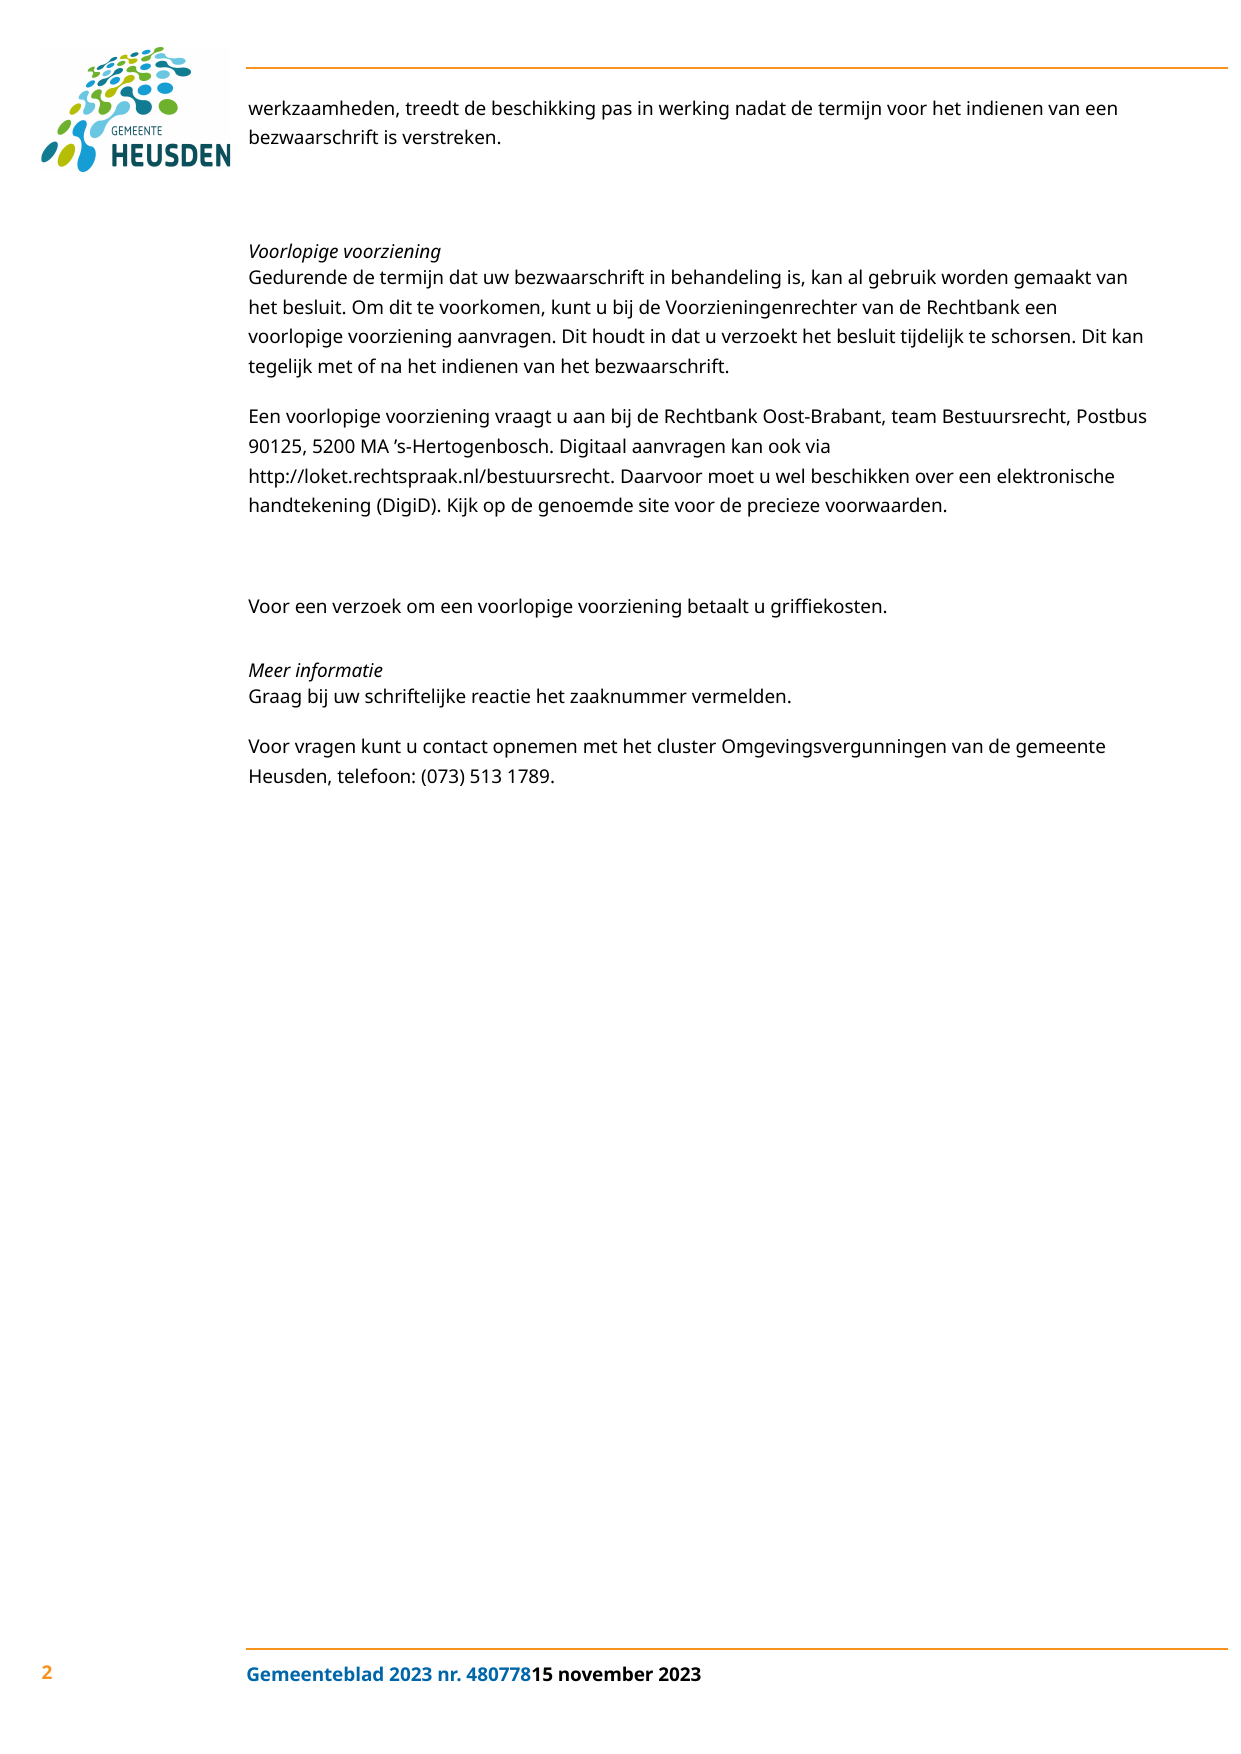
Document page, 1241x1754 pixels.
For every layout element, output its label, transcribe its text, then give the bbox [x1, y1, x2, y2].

text Voor een verzoek om een voorlopige voorziening betaalt u griffiekosten. [248, 593, 1152, 619]
picture [41, 47, 231, 172]
text Een voorlopige voorziening vraagt u aan bij de Rechtbank Oost-Brabant, team Bestuursrecht, Postbus 90125, 5200 MA ’s-Hertogenbosch. Digitaal aanvragen kan ook via http://loket.rechtspraak.nl/bestuursrecht. Daarvoor moet u wel beschikken over een elektronische handtekening (DigiD). Kijk op de genoemde site voor de precieze voorwaarden. [248, 404, 1152, 518]
text werkzaamheden, treedt de beschikking pas in werking nadat de termijn voor het indienen van een bezwaarschrift is verstreken. [248, 95, 1152, 150]
text Voor vragen kunt u contact opnemen met het cluster Omgevingsvergunningen van de gemeente Heusden, telefoon: (073) 513 1789. [248, 733, 1152, 789]
text Voorlopige voorziening [248, 239, 1152, 264]
text Meer informatie [248, 657, 1152, 683]
text Graag bij uw schriftelijke reactie het zaaknummer vermelden. [248, 683, 1152, 709]
text Gedurende de termijn dat uw bezwaarschrift in behandeling is, kan al gebruik worden gemaakt van het besluit. Om dit te voorkomen, kunt u bij de Voorzieningenrechter van de Rechtbank een voorlopige voorziening aanvragen. Dit houdt in dat u verzoekt het besluit tijdelijk te schorsen. Dit kan tegelijk met of na het indienen van het bezwaarschrift. [248, 264, 1152, 379]
